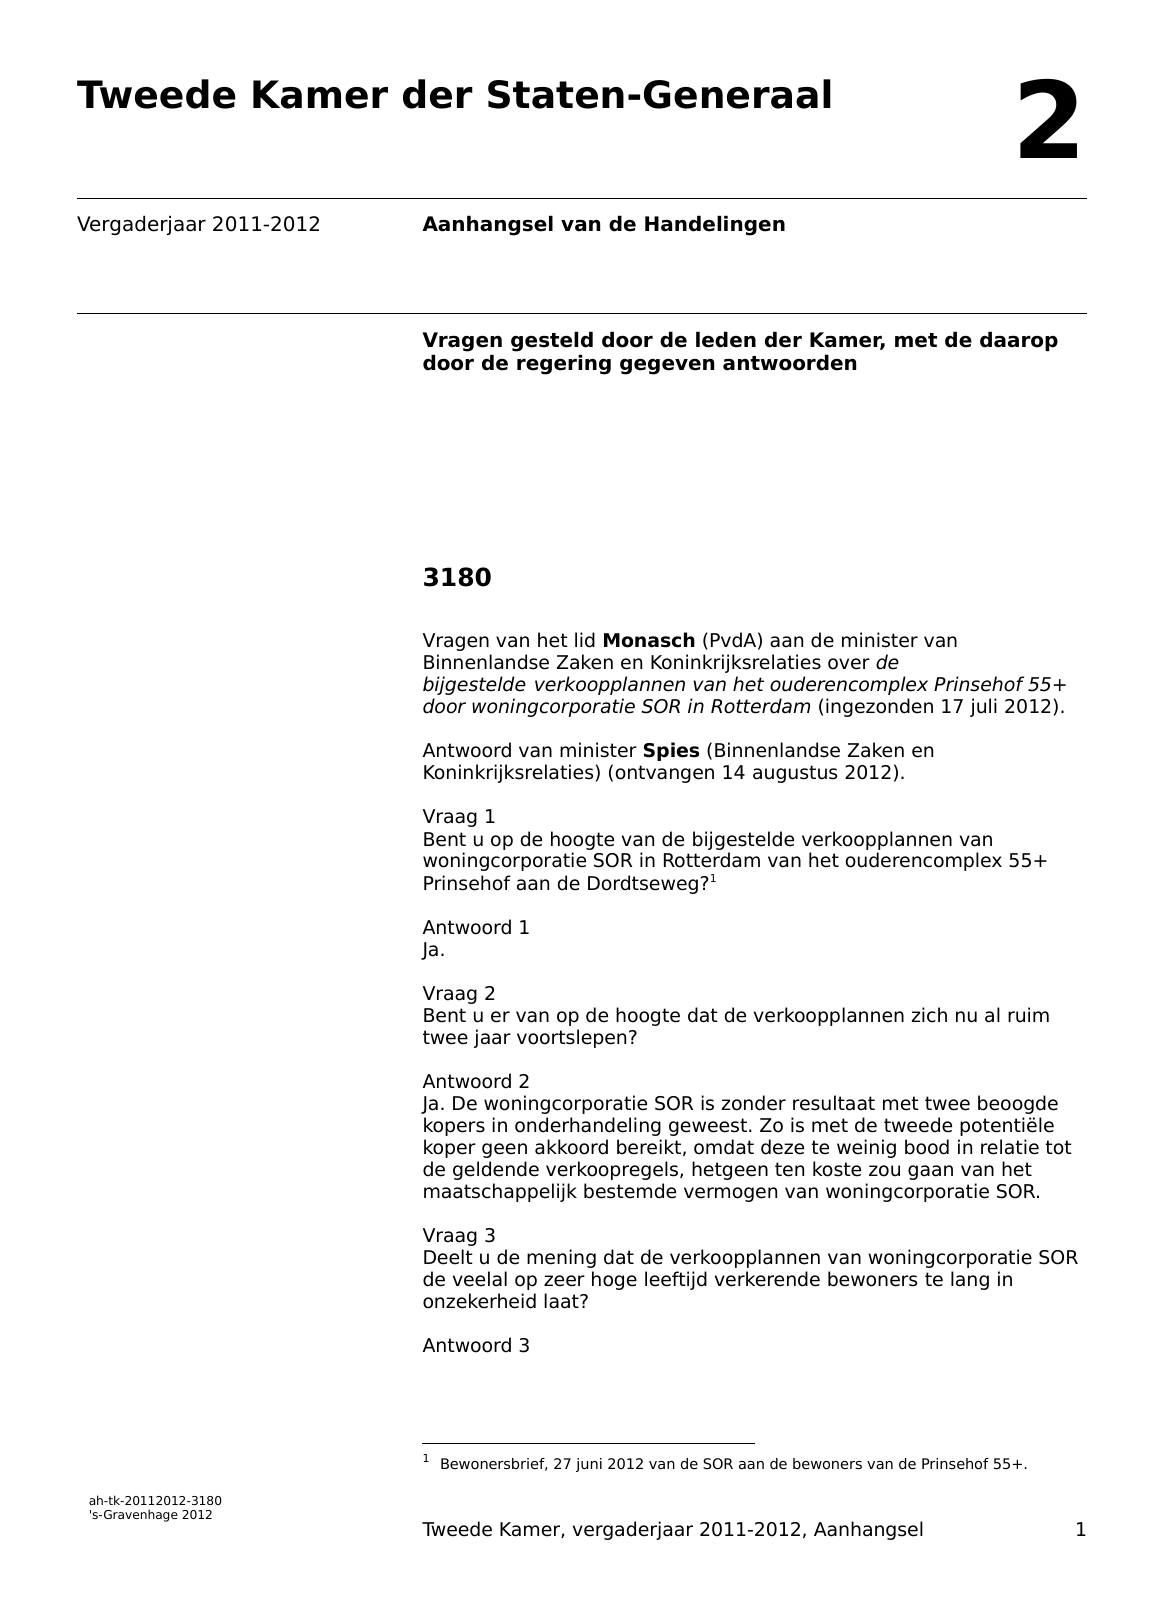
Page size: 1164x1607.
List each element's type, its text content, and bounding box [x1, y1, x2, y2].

text Bent u op de hoogte van de bijgestelde verkoopplannen van woningcorporatie SOR in Rotterdam van het ouderencomplex 55+ Prinsehof aan de Dordtseweg? [422, 828, 1087, 894]
table_cell Vragen gesteld door de leden der Kamer, met de daarop door de regering gegeven antwoorden [422, 314, 1087, 375]
table_cell Vergaderjaar 2011-2012 [77, 199, 422, 313]
text Ja. De woningcorporatie SOR is zonder resultaat met twee beoogde kopers in onderhandeling geweest. Zo is met de tweede potentiële koper geen akkoord bereikt, omdat deze te weinig bood in relatie tot de geldende verkoopregels, hetgeen ten koste zou gaan van het maatschappelijk bestemde vermogen van woningcorporatie SOR. [422, 1093, 1087, 1203]
text Vraag 2 [422, 983, 1087, 1005]
text Deelt u de mening dat de verkoopplannen van woningcorporatie SOR de veelal op zeer hoge leeftijd verkerende bewoners te lang in onzekerheid laat? [422, 1247, 1087, 1313]
table_cell [77, 314, 422, 375]
text Ja. [422, 938, 1087, 961]
text ah-tk-20112012-3180 [88, 1494, 323, 1508]
text Antwoord 3 [422, 1335, 1087, 1357]
text Vragen van het lid Monasch (PvdA) aan de minister van Binnenlandse Zaken en Koninkrijksrelaties over de bijgestelde verkoopplannen van het ouderencomplex Prinsehof 55+ door woningcorporatie SOR in Rotterdam (ingezonden 17 juli 2012). [422, 630, 1087, 718]
text Antwoord 2 [422, 1071, 1087, 1093]
table_cell Aanhangsel van de Handelingen [422, 199, 1087, 313]
table_header 2 [886, 59, 1087, 198]
text 's-Gravenhage 2012 [88, 1508, 323, 1522]
text 3180 [422, 563, 1087, 592]
table_header Tweede Kamer der Staten-Generaal [77, 59, 886, 198]
text Vraag 3 [422, 1225, 1087, 1247]
text Antwoord van minister Spies (Binnenlandse Zaken en Koninkrijksrelaties) (ontvangen 14 augustus 2012). [422, 740, 1087, 784]
text Vraag 1 [422, 806, 1087, 828]
text Antwoord 1 [422, 917, 1087, 938]
text Bent u er van op de hoogte dat de verkoopplannen zich nu al ruim twee jaar voortslepen? [422, 1005, 1087, 1049]
text Bewonersbrief, 27 juni 2012 van de SOR aan de bewoners van de Prinsehof 55+. [422, 1452, 1087, 1474]
